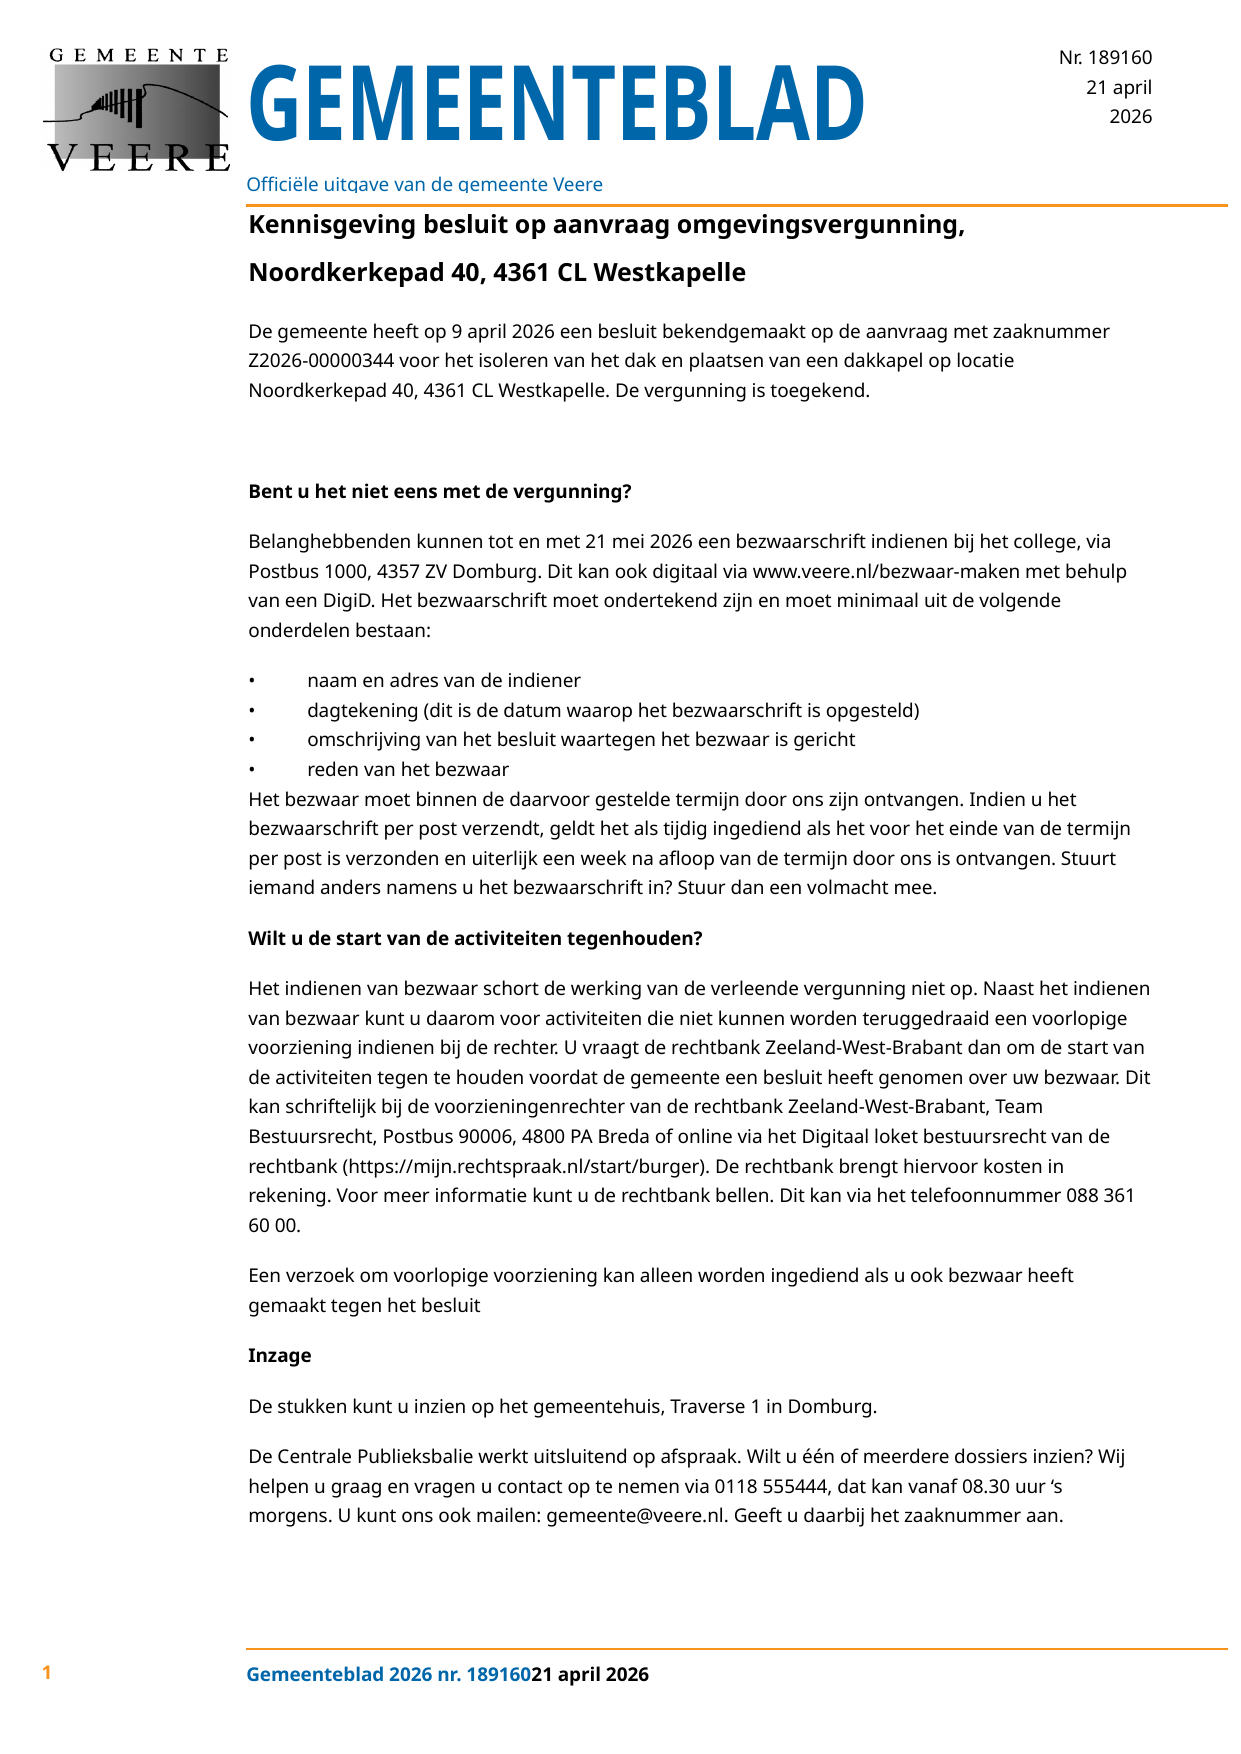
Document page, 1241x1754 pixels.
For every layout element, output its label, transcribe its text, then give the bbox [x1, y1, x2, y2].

list dagtekening (dit is de datum waarop het bezwaarschrift is opgesteld) [248, 697, 1152, 723]
list reden van het bezwaar [248, 756, 1152, 782]
picture [41, 47, 231, 172]
text Het indienen van bezwaar schort de werking van de verleende vergunning niet op. Naast het indienen van bezwaar kunt u daarom voor activiteiten die niet kunnen worden teruggedraaid een voorlopige voorziening indienen bij de rechter. U vraagt de rechtbank Zeeland-West-Brabant dan om de start van de activiteiten tegen te houden voordat de gemeente een besluit heeft genomen over uw bezwaar. Dit kan schriftelijk bij de voorzieningenrechter van de rechtbank Zeeland-West-Brabant, Team Bestuursrecht, Postbus 90006, 4800 PA Breda of online via het Digitaal loket bestuursrecht van de rechtbank (https://mijn.rechtspraak.nl/start/burger). De rechtbank brengt hiervoor kosten in rekening. Voor meer informatie kunt u de rechtbank bellen. Dit kan via het telefoonnummer 088 361 60 00. [248, 975, 1152, 1238]
text Een verzoek om voorlopige voorziening kan alleen worden ingediend als u ook bezwaar heeft gemaakt tegen het besluit [248, 1262, 1152, 1318]
list naam en adres van de indiener [248, 667, 1152, 693]
list omschrijving van het besluit waartegen het bezwaar is gericht [248, 727, 1152, 752]
text Inzage [248, 1342, 1152, 1368]
text De stukken kunt u inzien op het gemeentehuis, Traverse 1 in Domburg. [248, 1393, 1152, 1419]
text De gemeente heeft op 9 april 2026 een besluit bekendgemaakt op de aanvraag met zaaknummer Z2026-00000344 voor het isoleren van het dak en plaatsen van een dakkapel op locatie Noordkerkepad 40, 4361 CL Westkapelle. De vergunning is toegekend. [248, 318, 1152, 403]
text Kennisgeving besluit op aanvraag omgevingsvergunning, Noordkerkepad 40, 4361 CL Westkapelle [248, 207, 1152, 288]
text Belanghebbenden kunnen tot en met 21 mei 2026 een bezwaarschrift indienen bij het college, via Postbus 1000, 4357 ZV Domburg. Dit kan ook digitaal via www.veere.nl/bezwaar-maken met behulp van een DigiD. Het bezwaarschrift moet ondertekend zijn en moet minimaal uit de volgende onderdelen bestaan: [248, 528, 1152, 643]
text Bent u het niet eens met de vergunning? [248, 478, 1152, 504]
text De Centrale Publieksbalie werkt uitsluitend op afspraak. Wilt u één of meerdere dossiers inzien? Wij helpen u graag en vragen u contact op te nemen via 0118 555444, dat kan vanaf 08.30 uur ‘s morgens. U kunt ons ook mailen: gemeente@veere.nl. Geeft u daarbij het zaaknummer aan. [248, 1443, 1152, 1528]
text Wilt u de start van de activiteiten tegenhouden? [248, 925, 1152, 951]
text Het bezwaar moet binnen de daarvoor gestelde termijn door ons zijn ontvangen. Indien u het bezwaarschrift per post verzendt, geldt het als tijdig ingediend als het voor het einde van de termijn per post is verzonden en uiterlijk een week na afloop van de termijn door ons is ontvangen. Stuurt iemand anders namens u het bezwaarschrift in? Stuur dan een volmacht mee. [248, 786, 1152, 900]
